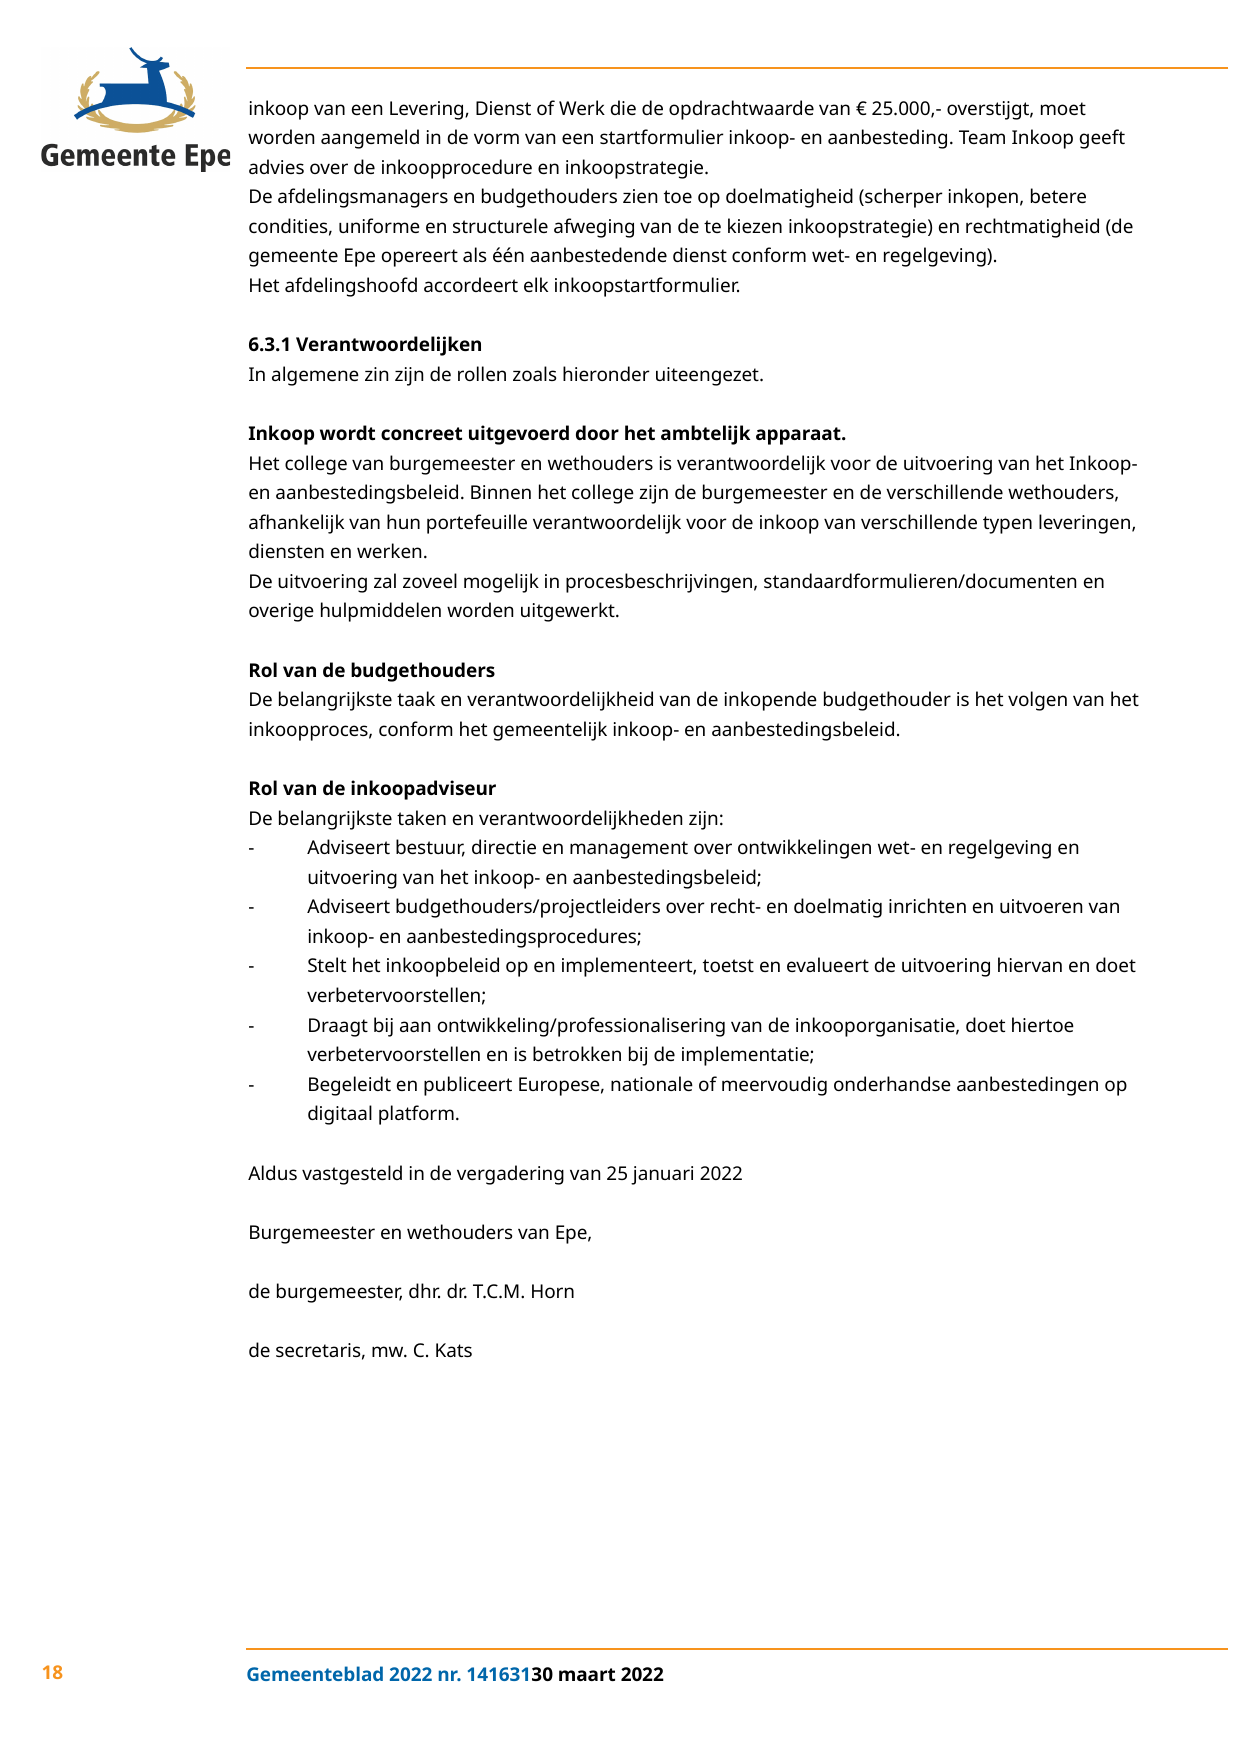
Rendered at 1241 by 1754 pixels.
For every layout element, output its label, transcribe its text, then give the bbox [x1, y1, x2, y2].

list Begeleidt en publiceert Europese, nationale of meervoudig onderhandse aanbestedingen op digitaal platform. [248, 1071, 1152, 1126]
text inkoop van een Levering, Dienst of Werk die de opdrachtwaarde van € 25.000,- overstijgt, moet worden aangemeld in de vorm van een startformulier inkoop- en aanbesteding. Team Inkoop geeft advies over de inkoopprocedure en inkoopstrategie. [248, 95, 1152, 180]
text 6.3.1 Verantwoordelijken [248, 331, 1152, 357]
list Adviseert bestuur, directie en management over ontwikkelingen wet- en regelgeving en uitvoering van het inkoop- en aanbestedingsbeleid; [248, 834, 1152, 890]
list Adviseert budgethouders/projectleiders over recht- en doelmatig inrichten en uitvoeren van inkoop- en aanbestedingsprocedures; [248, 893, 1152, 949]
text Burgemeester en wethouders van Epe, [248, 1219, 1152, 1245]
text Het afdelingshoofd accordeert elk inkoopstartformulier. [248, 272, 1152, 298]
text de secretaris, mw. C. Kats [248, 1337, 1152, 1363]
text De belangrijkste taak en verantwoordelijkheid van de inkopende budgethouder is het volgen van het inkoopproces, conform het gemeentelijk inkoop- en aanbestedingsbeleid. [248, 686, 1152, 742]
text De uitvoering zal zoveel mogelijk in procesbeschrijvingen, standaardformulieren/documenten en overige hulpmiddelen worden uitgewerkt. [248, 568, 1152, 623]
list Draagt bij aan ontwikkeling/professionalisering van de inkooporganisatie, doet hiertoe verbetervoorstellen en is betrokken bij de implementatie; [248, 1012, 1152, 1067]
text Het college van burgemeester en wethouders is verantwoordelijk voor de uitvoering van het Inkoop- en aanbestedingsbeleid. Binnen het college zijn de burgemeester en de verschillende wethouders, afhankelijk van hun portefeuille verantwoordelijk voor de inkoop van verschillende typen leveringen, diensten en werken. [248, 450, 1152, 564]
text Aldus vastgesteld in de vergadering van 25 januari 2022 [248, 1160, 1152, 1186]
text De belangrijkste taken en verantwoordelijkheden zijn: [248, 805, 1152, 831]
text Rol van de inkoopadviseur [248, 775, 1152, 801]
picture [41, 47, 231, 172]
text de burgemeester, dhr. dr. T.C.M. Horn [248, 1278, 1152, 1304]
text In algemene zin zijn de rollen zoals hieronder uiteengezet. [248, 361, 1152, 387]
list Stelt het inkoopbeleid op en implementeert, toetst en evalueert de uitvoering hiervan en doet verbetervoorstellen; [248, 953, 1152, 1008]
text Inkoop wordt concreet uitgevoerd door het ambtelijk apparaat. [248, 420, 1152, 446]
text De afdelingsmanagers en budgethouders zien toe op doelmatigheid (scherper inkopen, betere condities, uniforme en structurele afweging van de te kiezen inkoopstrategie) en rechtmatigheid (de gemeente Epe opereert als één aanbestedende dienst conform wet- en regelgeving). [248, 183, 1152, 268]
text Rol van de budgethouders [248, 657, 1152, 683]
